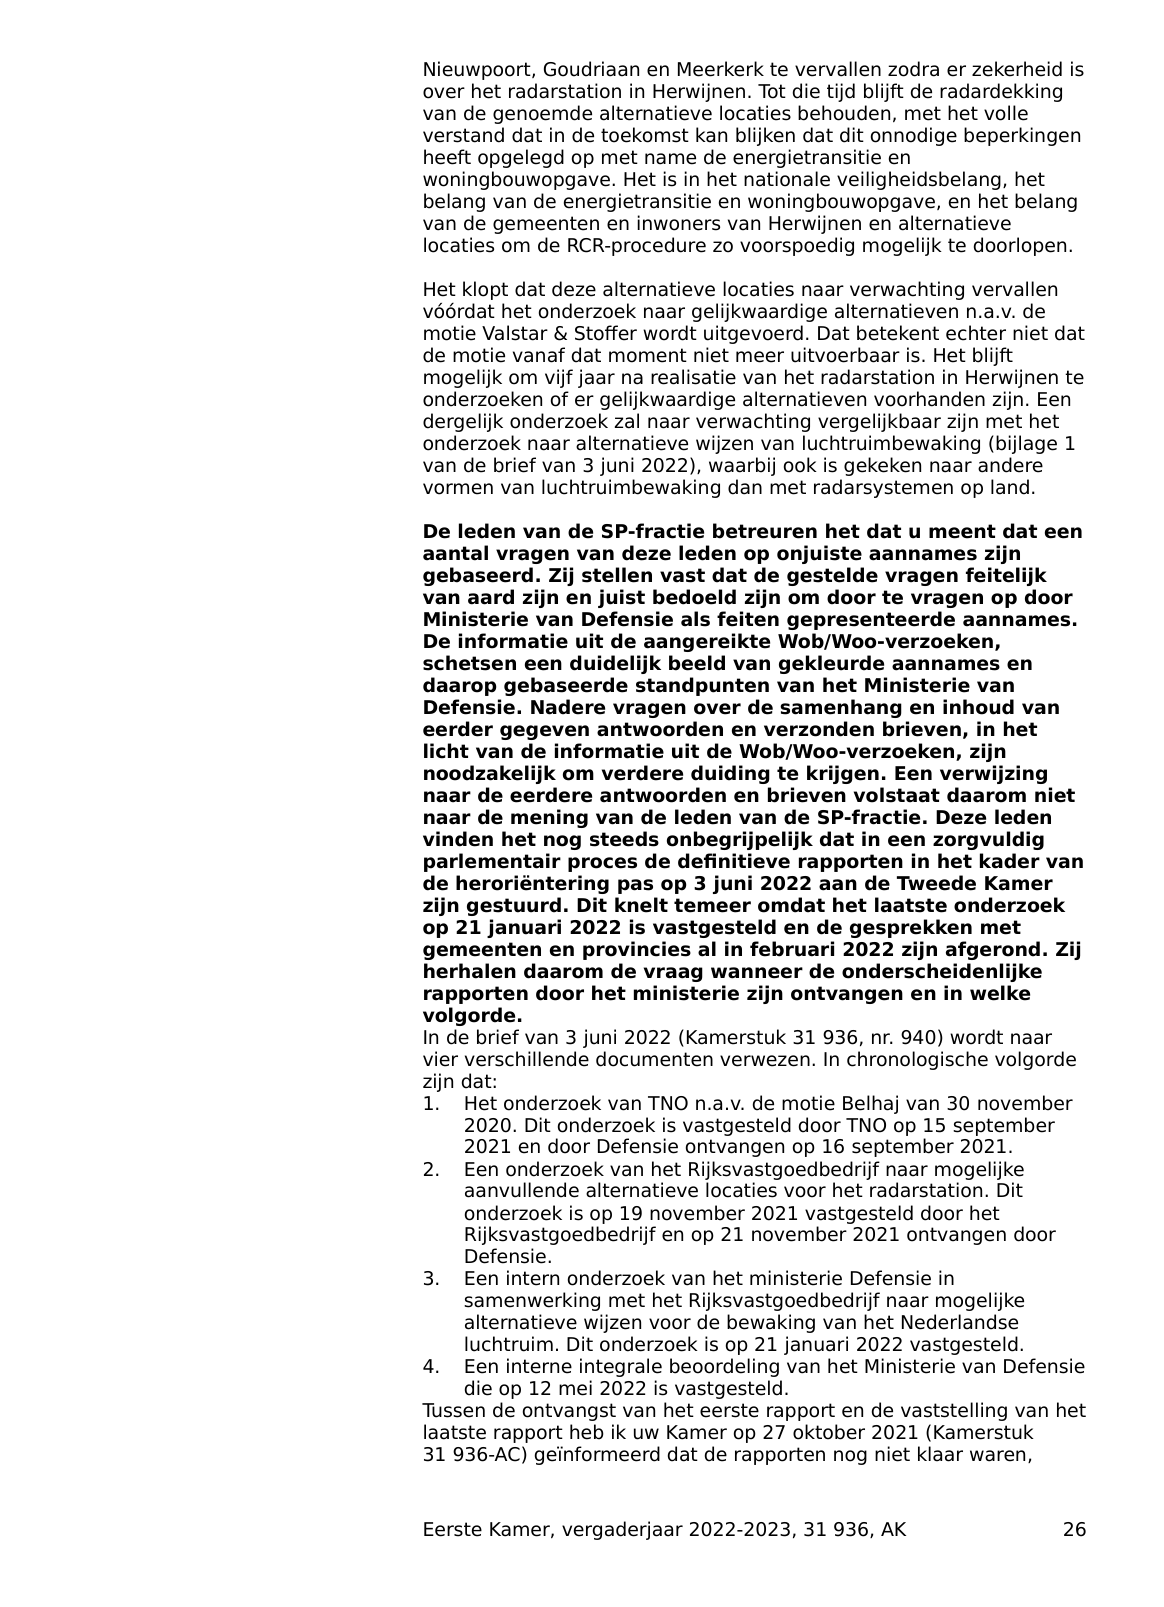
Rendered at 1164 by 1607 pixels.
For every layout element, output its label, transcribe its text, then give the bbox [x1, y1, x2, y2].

text 3. Een intern onderzoek van het ministerie Defensie in samenwerking met het Rijksvastgoedbedrijf naar mogelijke alternatieve wijzen voor de bewaking van het Nederlandse luchtruim. Dit onderzoek is op 21 januari 2022 vastgesteld. [422, 1268, 1087, 1356]
text Nieuwpoort, Goudriaan en Meerkerk te vervallen zodra er zekerheid is over het radarstation in Herwijnen. Tot die tijd blijft de radardekking van de genoemde alternatieve locaties behouden, met het volle verstand dat in de toekomst kan blijken dat dit onnodige beperkingen heeft opgelegd op met name de energietransitie en woningbouwopgave. Het is in het nationale veiligheidsbelang, het belang van de energietransitie en woningbouwopgave, en het belang van de gemeenten en inwoners van Herwijnen en alternatieve locaties om de RCR-procedure zo voorspoedig mogelijk te doorlopen. [422, 59, 1087, 257]
text 1. Het onderzoek van TNO n.a.v. de motie Belhaj van 30 november 2020. Dit onderzoek is vastgesteld door TNO op 15 september 2021 en door Defensie ontvangen op 16 september 2021. [422, 1092, 1087, 1158]
text In de brief van 3 juni 2022 (Kamerstuk 31 936, nr. 940) wordt naar vier verschillende documenten verwezen. In chronologische volgorde zijn dat: [422, 1027, 1087, 1092]
text Het klopt dat deze alternatieve locaties naar verwachting vervallen vóórdat het onderzoek naar gelijkwaardige alternatieven n.a.v. de motie Valstar & Stoffer wordt uitgevoerd. Dat betekent echter niet dat de motie vanaf dat moment niet meer uitvoerbaar is. Het blijft mogelijk om vijf jaar na realisatie van het radarstation in Herwijnen te onderzoeken of er gelijkwaardige alternatieven voorhanden zijn. Een dergelijk onderzoek zal naar verwachting vergelijkbaar zijn met het onderzoek naar alternatieve wijzen van luchtruimbewaking (bijlage 1 van de brief van 3 juni 2022), waarbij ook is gekeken naar andere vormen van luchtruimbewaking dan met radarsystemen op land. [422, 279, 1087, 499]
text Tussen de ontvangst van het eerste rapport en de vaststelling van het laatste rapport heb ik uw Kamer op 27 oktober 2021 (Kamerstuk 31 936-AC) geïnformeerd dat de rapporten nog niet klaar waren, [422, 1400, 1087, 1466]
text De leden van de SP-fractie betreuren het dat u meent dat een aantal vragen van deze leden op onjuiste aannames zijn gebaseerd. Zij stellen vast dat de gestelde vragen feitelijk van aard zijn en juist bedoeld zijn om door te vragen op door Ministerie van Defensie als feiten gepresenteerde aannames. De informatie uit de aangereikte Wob/Woo-verzoeken, schetsen een duidelijk beeld van gekleurde aannames en daarop gebaseerde standpunten van het Ministerie van Defensie. Nadere vragen over de samenhang en inhoud van eerder gegeven antwoorden en verzonden brieven, in het licht van de informatie uit de Wob/Woo-verzoeken, zijn noodzakelijk om verdere duiding te krijgen. Een verwijzing naar de eerdere antwoorden en brieven volstaat daarom niet naar de mening van de leden van de SP-fractie. Deze leden vinden het nog steeds onbegrijpelijk dat in een zorgvuldig parlementair proces de definitieve rapporten in het kader van de heroriëntering pas op 3 juni 2022 aan de Tweede Kamer zijn gestuurd. Dit knelt temeer omdat het laatste onderzoek op 21 januari 2022 is vastgesteld en de gesprekken met gemeenten en provincies al in februari 2022 zijn afgerond. Zij herhalen daarom de vraag wanneer de onderscheidenlijke rapporten door het ministerie zijn ontvangen en in welke volgorde. [422, 521, 1087, 1027]
text 2. Een onderzoek van het Rijksvastgoedbedrijf naar mogelijke aanvullende alternatieve locaties voor het radarstation. Dit onderzoek is op 19 november 2021 vastgesteld door het Rijksvastgoedbedrijf en op 21 november 2021 ontvangen door Defensie. [422, 1158, 1087, 1268]
text 4. Een interne integrale beoordeling van het Ministerie van Defensie die op 12 mei 2022 is vastgesteld. [422, 1356, 1087, 1400]
